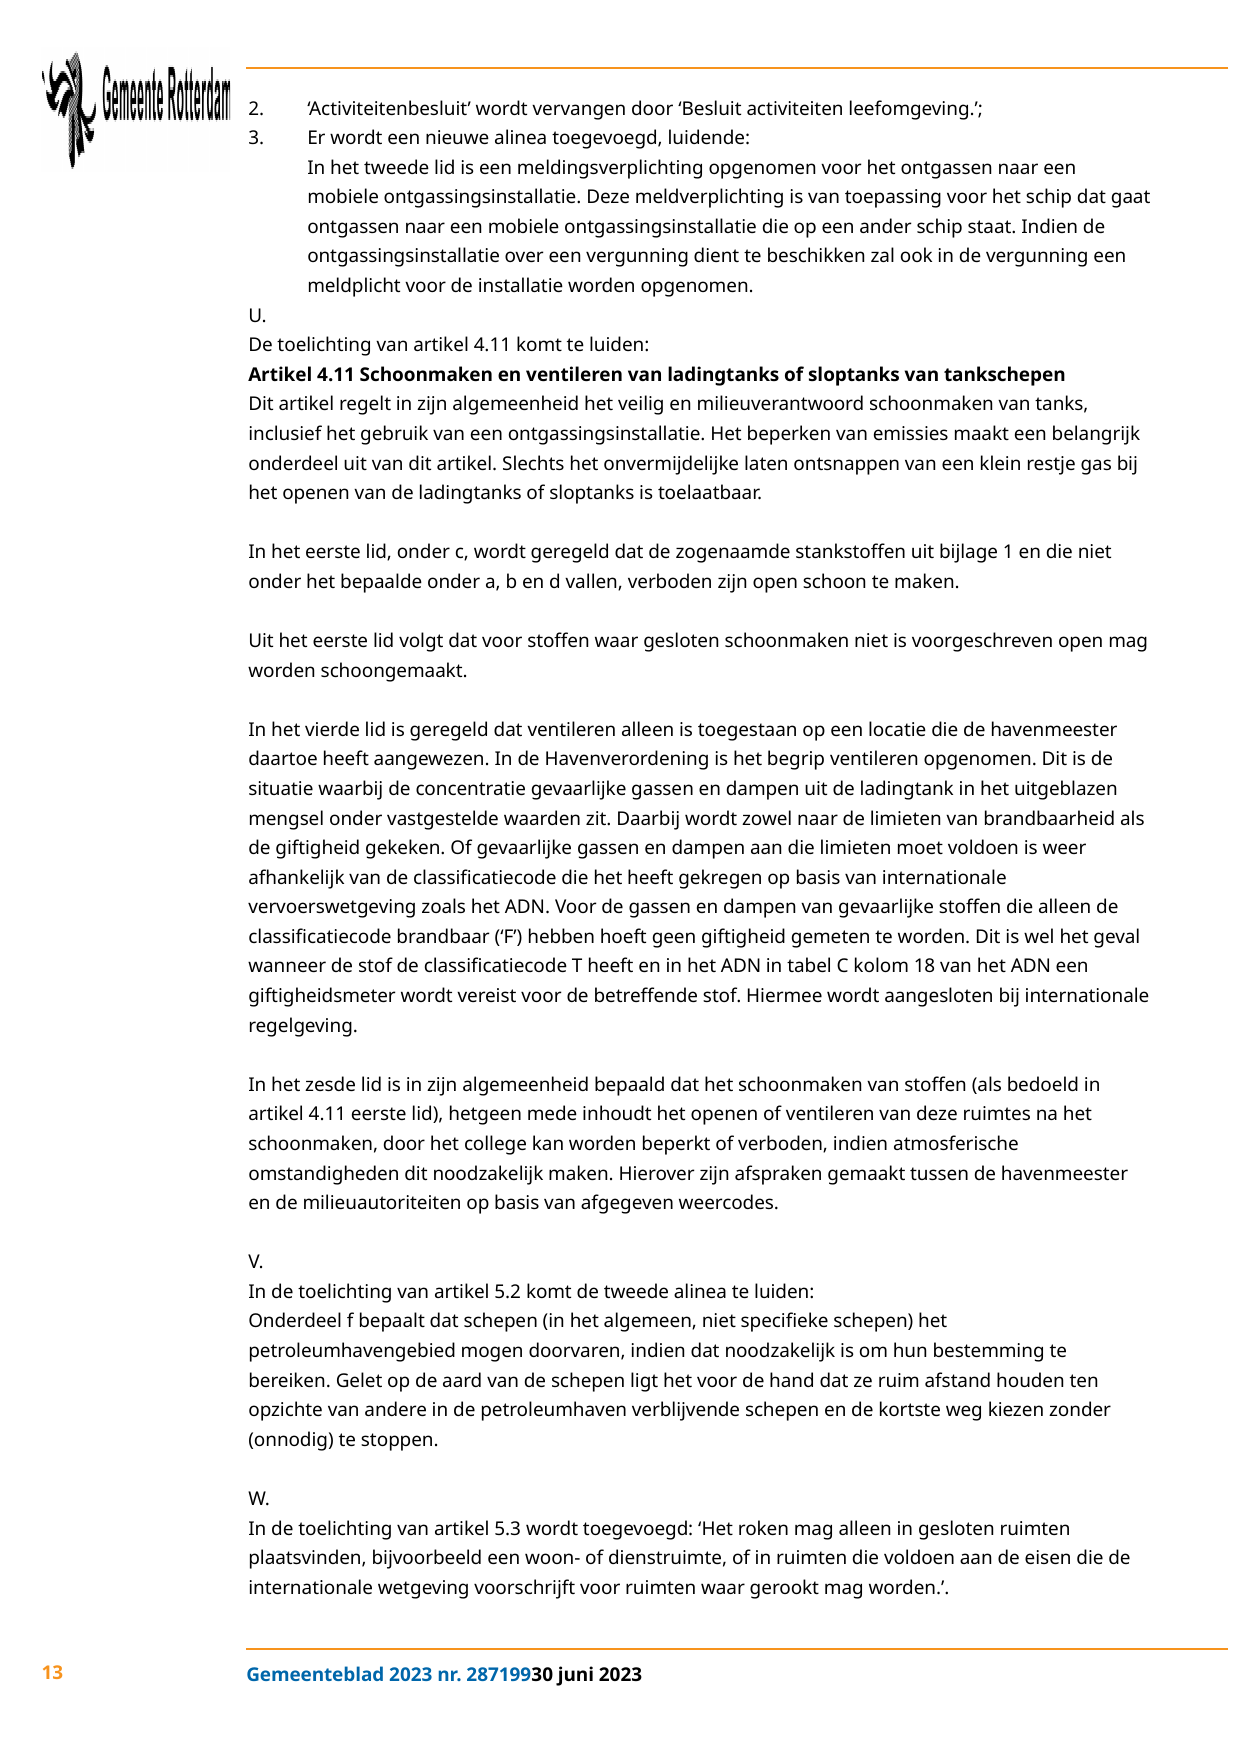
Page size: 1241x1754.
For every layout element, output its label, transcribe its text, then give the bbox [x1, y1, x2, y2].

text Dit artikel regelt in zijn algemeenheid het veilig en milieuverantwoord schoonmaken van tanks, inclusief het gebruik van een ontgassingsinstallatie. Het beperken van emissies maakt een belangrijk onderdeel uit van dit artikel. Slechts het onvermijdelijke laten ontsnappen van een klein restje gas bij het openen van de ladingtanks of sloptanks is toelaatbaar. [248, 391, 1152, 505]
text Uit het eerste lid volgt dat voor stoffen waar gesloten schoonmaken niet is voorgeschreven open mag worden schoongemaakt. [248, 627, 1152, 683]
text In de toelichting van artikel 5.3 wordt toegevoegd: ‘Het roken mag alleen in gesloten ruimten plaatsvinden, bijvoorbeeld een woon- of dienstruimte, of in ruimten die voldoen aan de eisen die de internationale wetgeving voorschrijft voor ruimten waar gerookt mag worden.’. [248, 1515, 1152, 1600]
text U. [248, 302, 1152, 328]
text Onderdeel f bepaalt dat schepen (in het algemeen, niet specifieke schepen) het petroleumhavengebied mogen doorvaren, indien dat noodzakelijk is om hun bestemming te bereiken. Gelet op de aard van de schepen ligt het voor de hand dat ze ruim afstand houden ten opzichte van andere in de petroleumhaven verblijvende schepen en de kortste weg kiezen zonder (onnodig) te stoppen. [248, 1308, 1152, 1452]
text In het vierde lid is geregeld dat ventileren alleen is toegestaan op een locatie die de havenmeester daartoe heeft aangewezen. In de Havenverordening is het begrip ventileren opgenomen. Dit is de situatie waarbij de concentratie gevaarlijke gassen en dampen uit de ladingtank in het uitgeblazen mengsel onder vastgestelde waarden zit. Daarbij wordt zowel naar de limieten van brandbaarheid als de giftigheid gekeken. Of gevaarlijke gassen en dampen aan die limieten moet voldoen is weer afhankelijk van de classificatiecode die het heeft gekregen op basis van internationale vervoerswetgeving zoals het ADN. Voor de gassen en dampen van gevaarlijke stoffen die alleen de classificatiecode brandbaar (‘F’) hebben hoeft geen giftigheid gemeten te worden. Dit is wel het geval wanneer de stof de classificatiecode T heeft en in het ADN in tabel C kolom 18 van het ADN een giftigheidsmeter wordt vereist voor de betreffende stof. Hiermee wordt aangesloten bij internationale regelgeving. [248, 716, 1152, 1038]
picture [41, 47, 231, 172]
text In de toelichting van artikel 5.2 komt de tweede alinea te luiden: [248, 1278, 1152, 1304]
text Artikel 4.11 Schoonmaken en ventileren van ladingtanks of sloptanks van tankschepen [248, 361, 1152, 387]
list In het tweede lid is een meldingsverplichting opgenomen voor het ontgassen naar een mobiele ontgassingsinstallatie. Deze meldverplichting is van toepassing voor het schip dat gaat ontgassen naar een mobiele ontgassingsinstallatie die op een ander schip staat. Indien de ontgassingsinstallatie over een vergunning dient te beschikken zal ook in de vergunning een meldplicht voor de installatie worden opgenomen. [248, 154, 1152, 298]
text In het eerste lid, onder c, wordt geregeld dat de zogenaamde stankstoffen uit bijlage 1 en die niet onder het bepaalde onder a, b en d vallen, verboden zijn open schoon te maken. [248, 538, 1152, 594]
text De toelichting van artikel 4.11 komt te luiden: [248, 331, 1152, 357]
text V. [248, 1248, 1152, 1274]
list ‘Activiteitenbesluit’ wordt vervangen door ‘Besluit activiteiten leefomgeving.’; [248, 95, 1152, 121]
text In het zesde lid is in zijn algemeenheid bepaald dat het schoonmaken van stoffen (als bedoeld in artikel 4.11 eerste lid), hetgeen mede inhoudt het openen of ventileren van deze ruimtes na het schoonmaken, door het college kan worden beperkt of verboden, indien atmosferische omstandigheden dit noodzakelijk maken. Hierover zijn afspraken gemaakt tussen de havenmeester en de milieuautoriteiten op basis van afgegeven weercodes. [248, 1071, 1152, 1215]
list Er wordt een nieuwe alinea toegevoegd, luidende: [248, 124, 1152, 150]
text W. [248, 1485, 1152, 1511]
